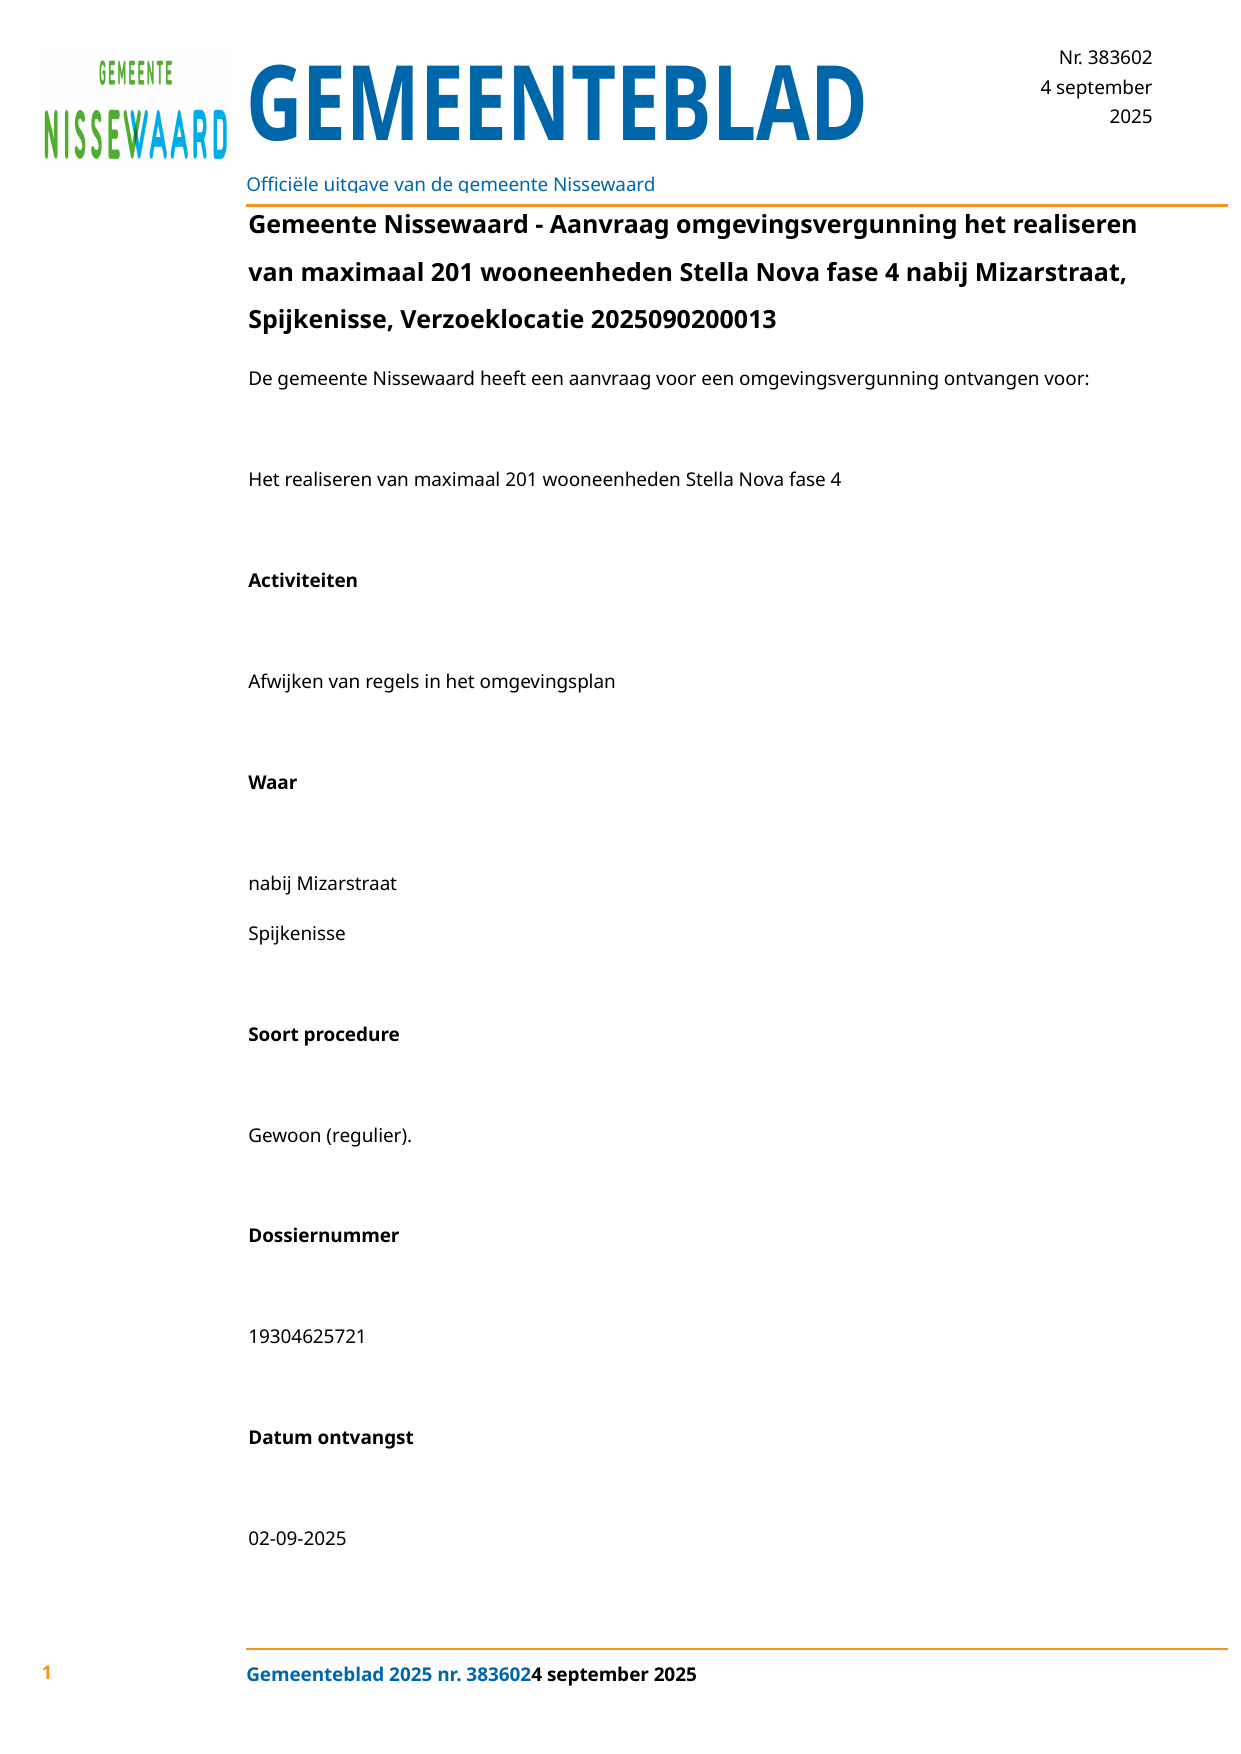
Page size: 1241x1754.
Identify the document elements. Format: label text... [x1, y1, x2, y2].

text 02-09-2025 [248, 1525, 1152, 1551]
text Dossiernummer [248, 1223, 1152, 1248]
text Soort procedure [248, 1021, 1152, 1047]
text De gemeente Nissewaard heeft een aanvraag voor een omgevingsvergunning ontvangen voor: [248, 366, 1152, 391]
text 19304625721 [248, 1323, 1152, 1349]
text Gemeente Nissewaard - Aanvraag omgevingsvergunning het realiseren van maximaal 201 wooneenheden Stella Nova fase 4 nabij Mizarstraat, Spijkenisse, Verzoeklocatie 2025090200013 [248, 207, 1152, 336]
text Waar [248, 769, 1152, 794]
text Afwijken van regels in het omgevingsplan [248, 668, 1152, 694]
text Spijkenisse [248, 920, 1152, 946]
text Gewoon (regulier). [248, 1122, 1152, 1147]
text Datum ontvangst [248, 1424, 1152, 1450]
text Activiteiten [248, 567, 1152, 593]
text Het realiseren van maximaal 201 wooneenheden Stella Nova fase 4 [248, 466, 1152, 492]
text nabij Mizarstraat [248, 870, 1152, 895]
picture [41, 47, 231, 172]
